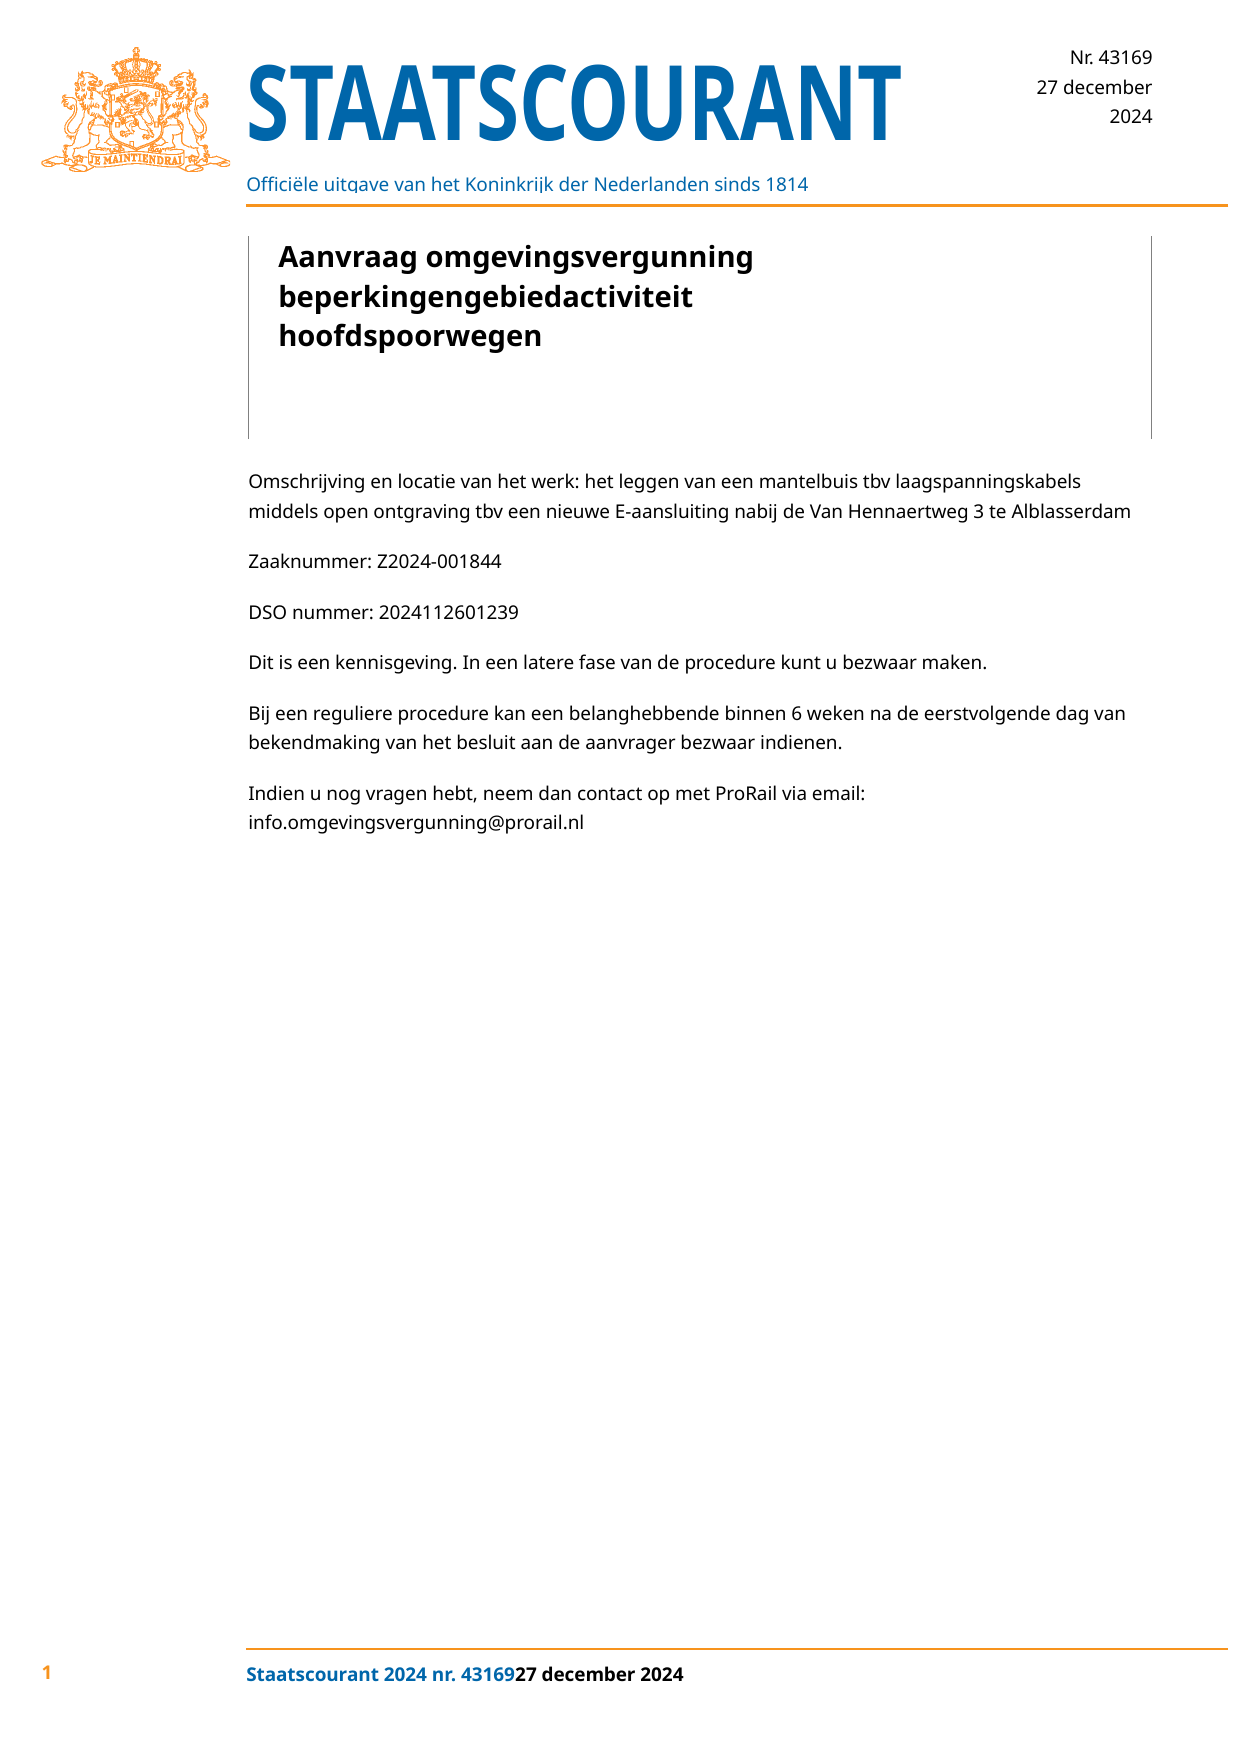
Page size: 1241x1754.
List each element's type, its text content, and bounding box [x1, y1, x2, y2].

text DSO nummer: 2024112601239 [248, 599, 1152, 625]
table_header [850, 236, 912, 413]
text Zaaknummer: Z2024-001844 [248, 549, 1152, 574]
picture [41, 47, 231, 172]
text Indien u nog vragen hebt, neem dan contact op met ProRail via email: info.omgevingsvergunning@prorail.nl [248, 780, 1152, 835]
text Bij een reguliere procedure kan een belanghebbende binnen 6 weken na de eerstvolgende dag van bekendmaking van het besluit aan de aanvrager bezwaar indienen. [248, 700, 1152, 755]
text Omschrijving en locatie van het werk: het leggen van een mantelbuis tbv laagspanningskabels middels open ontgraving tbv een nieuwe E-aansluiting nabij de Van Hennaertweg 3 te Alblasserdam [248, 469, 1152, 524]
table_header [850, 414, 1151, 439]
table_header [1090, 236, 1151, 413]
table_header Aanvraag omgevingsvergunning beperkingengebiedactiviteit hoofdspoorwegen [249, 236, 850, 439]
picture [912, 236, 1090, 414]
text Dit is een kennisgeving. In een latere fase van de procedure kunt u bezwaar maken. [248, 649, 1152, 675]
